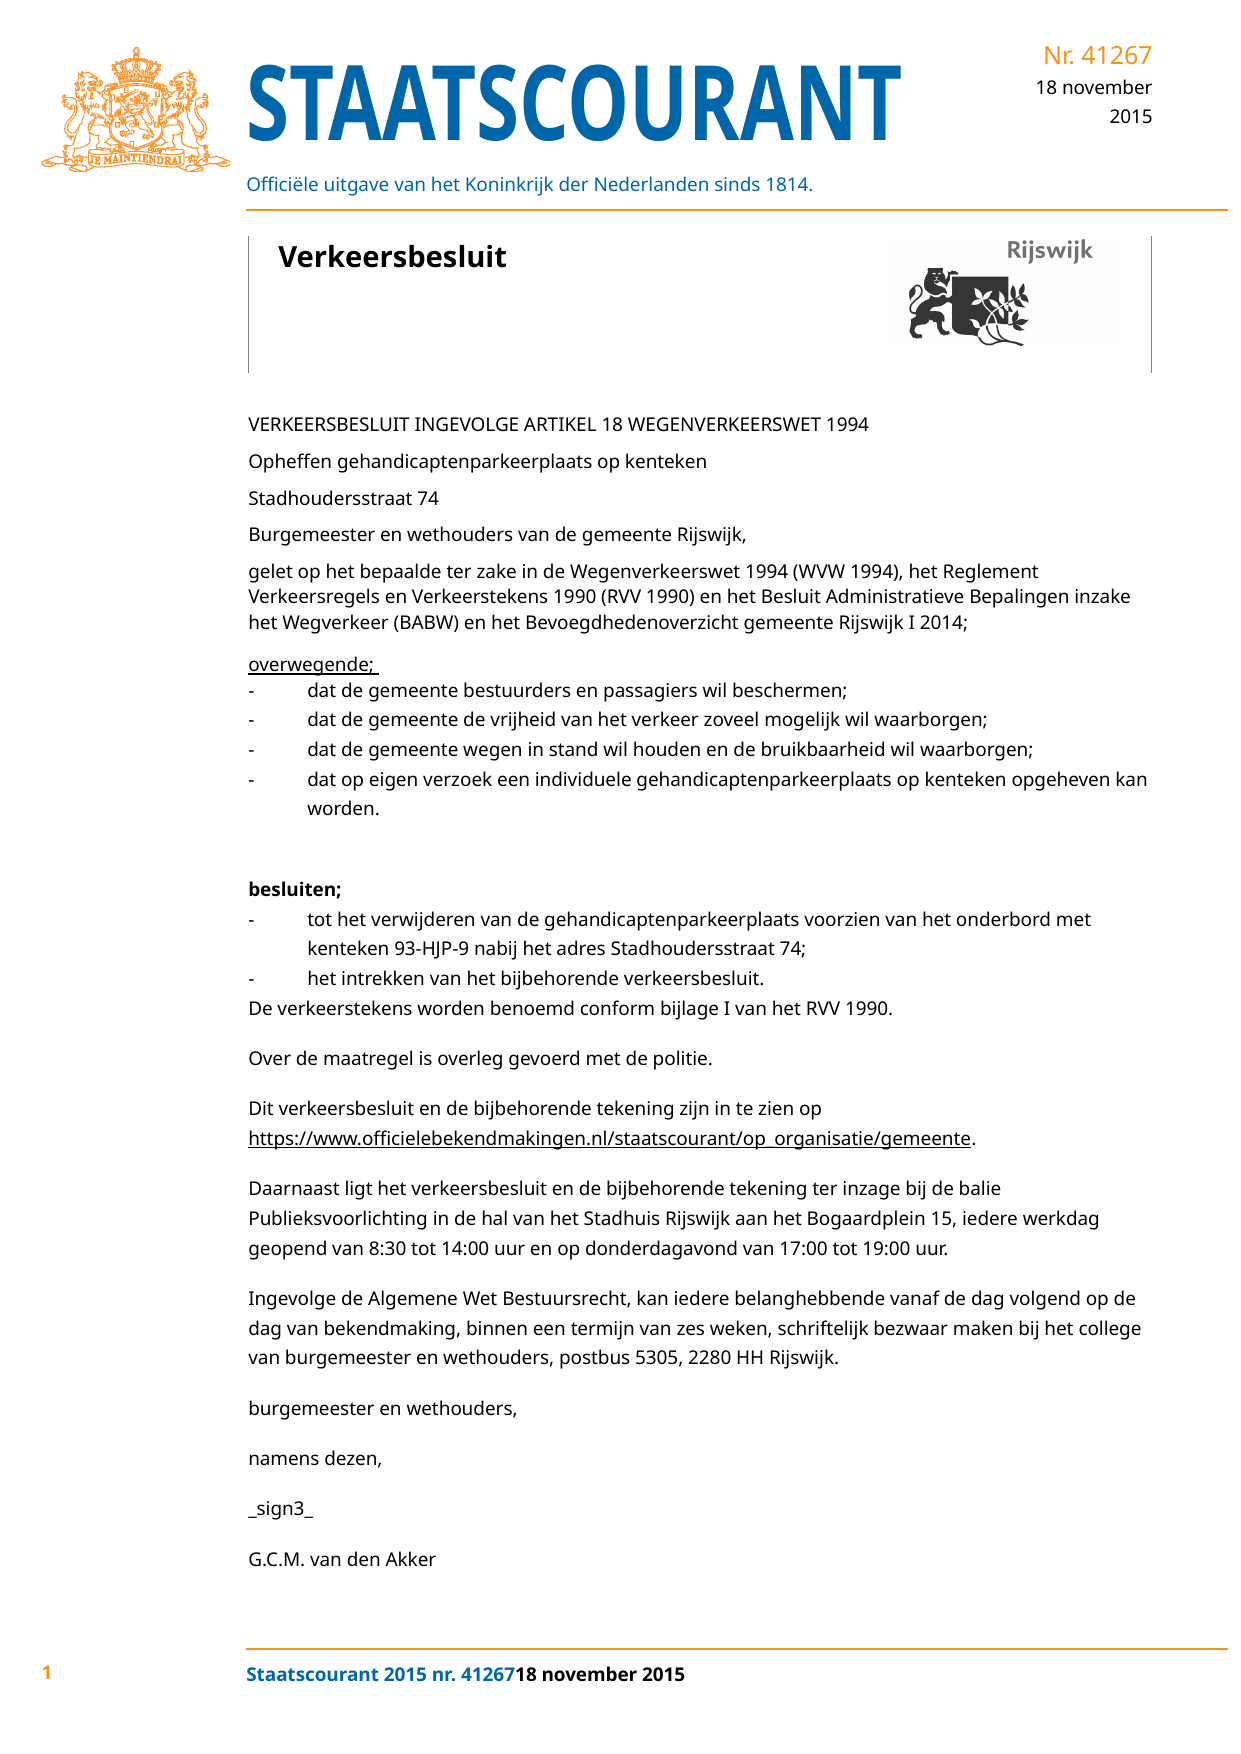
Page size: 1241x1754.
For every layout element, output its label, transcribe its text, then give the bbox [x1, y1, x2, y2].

text Opheffen gehandicaptenparkeerplaats op kenteken [248, 448, 1152, 474]
text Daarnaast ligt het verkeersbesluit en de bijbehorende tekening ter inzage bij de balie Publieksvoorlichting in de hal van het Stadhuis Rijswijk aan het Bogaardplein 15, iedere werkdag geopend van 8:30 tot 14:00 uur en op donderdagavond van 17:00 tot 19:00 uur. [248, 1176, 1152, 1261]
list tot het verwijderen van de gehandicaptenparkeerplaats voorzien van het onderbord met kenteken 93-HJP-9 nabij het adres Stadhoudersstraat 74; [248, 906, 1152, 961]
list dat de gemeente bestuurders en passagiers wil beschermen; [248, 677, 1152, 703]
text overwegende; [248, 651, 1152, 677]
text Dit verkeersbesluit en de bijbehorende tekening zijn in te zien op https://www.officielebekendmakingen.nl/staatscourant/op_organisatie/gemeente. [248, 1096, 1152, 1151]
table_header Verkeersbesluit [249, 236, 850, 373]
picture [882, 236, 1119, 348]
text Ingevolge de Algemene Wet Bestuursrecht, kan iedere belanghebbende vanaf de dag volgend op de dag van bekendmaking, binnen een termijn van zes weken, schriftelijk bezwaar maken bij het college van burgemeester en wethouders, postbus 5305, 2280 HH Rijswijk. [248, 1285, 1152, 1370]
text VERKEERSBESLUIT INGEVOLGE ARTIKEL 18 WEGENVERKEERSWET 1994 [248, 411, 1152, 437]
list dat de gemeente de vrijheid van het verkeer zoveel mogelijk wil waarborgen; [248, 707, 1152, 732]
text namens dezen, [248, 1445, 1152, 1471]
list het intrekken van het bijbehorende verkeersbesluit. [248, 965, 1152, 991]
text besluiten; [248, 876, 1152, 902]
text gelet op het bepaalde ter zake in de Wegenverkeerswet 1994 (WVW 1994), het Reglement Verkeersregels en Verkeerstekens 1990 (RVV 1990) en het Besluit Administratieve Bepalingen inzake het Wegverkeer (BABW) en het Bevoegdhedenoverzicht gemeente Rijswijk I 2014; [248, 558, 1152, 635]
text Burgemeester en wethouders van de gemeente Rijswijk, [248, 521, 1152, 547]
table_header [850, 236, 1151, 373]
text _sign3_ [248, 1496, 1152, 1521]
list dat op eigen verzoek een individuele gehandicaptenparkeerplaats op kenteken opgeheven kan worden. [248, 766, 1152, 821]
text Stadhoudersstraat 74 [248, 485, 1152, 510]
picture [41, 47, 231, 172]
text burgemeester en wethouders, [248, 1395, 1152, 1421]
text Over de maatregel is overleg gevoerd met de politie. [248, 1045, 1152, 1071]
list dat de gemeente wegen in stand wil houden en de bruikbaarheid wil waarborgen; [248, 736, 1152, 762]
text De verkeerstekens worden benoemd conform bijlage I van het RVV 1990. [248, 995, 1152, 1021]
text G.C.M. van den Akker [248, 1546, 1152, 1572]
